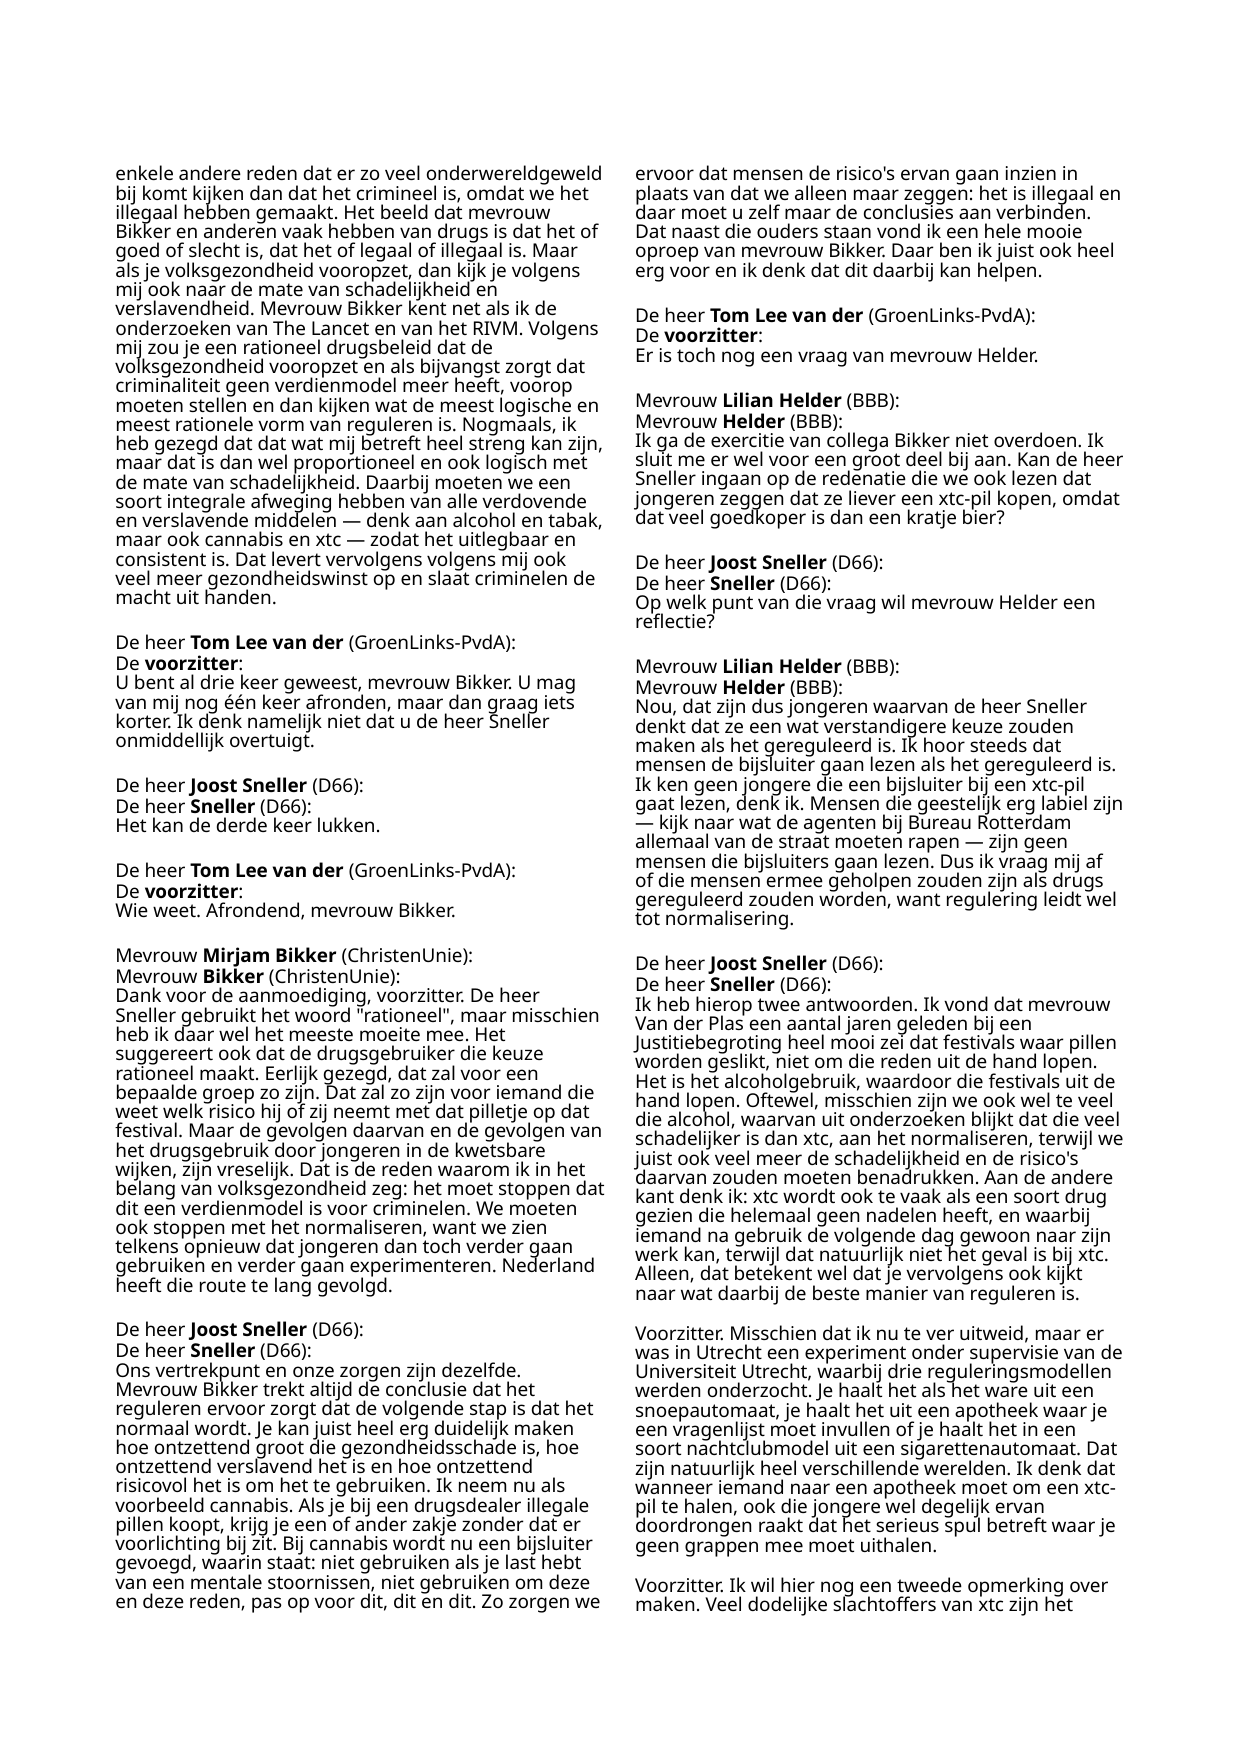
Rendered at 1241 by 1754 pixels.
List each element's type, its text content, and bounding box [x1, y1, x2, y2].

text Mevrouw Helder (BBB): [635, 413, 1125, 432]
text Voorzitter. Ik wil hier nog een tweede opmerking over maken. Veel dodelijke slachtoffers van xtc zijn het [635, 1577, 1125, 1615]
text De heer Sneller (D66): [115, 1342, 605, 1362]
text De heer Sneller (D66): [635, 976, 1125, 996]
text Ik heb hierop twee antwoorden. Ik vond dat mevrouw Van der Plas een aantal jaren geleden bij een Justitiebegroting heel mooi zei dat festivals waar pillen worden geslikt, niet om die reden uit de hand lopen. Het is het alcoholgebruik, waardoor die festivals uit de hand lopen. Oftewel, misschien zijn we ook wel te veel die alcohol, waarvan uit onderzoeken blijkt dat die veel schadelijker is dan xtc, aan het normaliseren, terwijl we juist ook veel meer de schadelijkheid en de risico's daarvan zouden moeten benadrukken. Aan de andere kant denk ik: xtc wordt ook te vaak als een soort drug gezien die helemaal geen nadelen heeft, en waarbij iemand na gebruik de volgende dag gewoon naar zijn werk kan, terwijl dat natuurlijk niet het geval is bij xtc. Alleen, dat betekent wel dat je vervolgens ook kijkt naar wat daarbij de beste manier van reguleren is. [635, 996, 1125, 1304]
text Nou, dat zijn dus jongeren waarvan de heer Sneller denkt dat ze een wat verstandigere keuze zouden maken als het gereguleerd is. Ik hoor steeds dat mensen de bijsluiter gaan lezen als het gereguleerd is. Ik ken geen jongere die een bijsluiter bij een xtc-pil gaat lezen, denk ik. Mensen die geestelijk erg labiel zijn — kijk naar wat de agenten bij Bureau Rotterdam allemaal van de straat moeten rapen — zijn geen mensen die bijsluiters gaan lezen. Dus ik vraag mij af of die mensen ermee geholpen zouden zijn als drugs gereguleerd zouden worden, want regulering leidt wel tot normalisering. [635, 698, 1125, 930]
text Mevrouw Bikker (ChristenUnie): [115, 968, 605, 987]
text De voorzitter: [115, 883, 605, 902]
text De heer Tom Lee van der (GroenLinks-PvdA): [115, 629, 605, 655]
text Ik ga de exercitie van collega Bikker niet overdoen. Ik sluit me er wel voor een groot deel bij aan. Kan de heer Sneller ingaan op de redenatie die we ook lezen dat jongeren zeggen dat ze liever een xtc-pil kopen, omdat dat veel goedkoper is dan een kratje bier? [635, 432, 1125, 528]
text De heer Joost Sneller (D66): [635, 951, 1125, 976]
text Wie weet. Afrondend, mevrouw Bikker. [115, 902, 605, 922]
text De voorzitter: [115, 655, 605, 674]
text De voorzitter: [635, 327, 1125, 347]
text Mevrouw Lilian Helder (BBB): [635, 387, 1125, 413]
text U bent al drie keer geweest, mevrouw Bikker. U mag van mij nog één keer afronden, maar dan graag iets korter. Ik denk namelijk niet dat u de heer Sneller onmiddellijk overtuigt. [115, 674, 605, 751]
text De heer Joost Sneller (D66): [115, 772, 605, 798]
text Het kan de derde keer lukken. [115, 817, 605, 837]
text ervoor dat mensen de risico's ervan gaan inzien in plaats van dat we alleen maar zeggen: het is illegaal en daar moet u zelf maar de conclusies aan verbinden. Dat naast die ouders staan vond ik een hele mooie oproep van mevrouw Bikker. Daar ben ik juist ook heel erg voor en ik denk dat dit daarbij kan helpen. [635, 165, 1125, 281]
text De heer Sneller (D66): [115, 798, 605, 817]
text De heer Tom Lee van der (GroenLinks-PvdA): [115, 857, 605, 883]
text Er is toch nog een vraag van mevrouw Helder. [635, 347, 1125, 366]
text De heer Joost Sneller (D66): [115, 1317, 605, 1342]
text Mevrouw Mirjam Bikker (ChristenUnie): [115, 942, 605, 968]
text Dank voor de aanmoediging, voorzitter. De heer Sneller gebruikt het woord "rationeel", maar misschien heb ik daar wel het meeste moeite mee. Het suggereert ook dat de drugsgebruiker die keuze rationeel maakt. Eerlijk gezegd, dat zal voor een bepaalde groep zo zijn. Dat zal zo zijn voor iemand die weet welk risico hij of zij neemt met dat pilletje op dat festival. Maar de gevolgen daarvan en de gevolgen van het drugsgebruik door jongeren in de kwetsbare wijken, zijn vreselijk. Dat is de reden waarom ik in het belang van volksgezondheid zeg: het moet stoppen dat dit een verdienmodel is voor criminelen. We moeten ook stoppen met het normaliseren, want we zien telkens opnieuw dat jongeren dan toch verder gaan gebruiken en verder gaan experimenteren. Nederland heeft die route te lang gevolgd. [115, 987, 605, 1296]
text Ons vertrekpunt en onze zorgen zijn dezelfde. Mevrouw Bikker trekt altijd de conclusie dat het reguleren ervoor zorgt dat de volgende stap is dat het normaal wordt. Je kan juist heel erg duidelijk maken hoe ontzettend groot die gezondheidsschade is, hoe ontzettend verslavend het is en hoe ontzettend risicovol het is om het te gebruiken. Ik neem nu als voorbeeld cannabis. Als je bij een drugsdealer illegale pillen koopt, krijg je een of ander zakje zonder dat er voorlichting bij zit. Bij cannabis wordt nu een bijsluiter gevoegd, waarin staat: niet gebruiken als je last hebt van een mentale stoornissen, niet gebruiken om deze en deze reden, pas op voor dit, dit en dit. Zo zorgen we [115, 1362, 605, 1612]
text Mevrouw Helder (BBB): [635, 679, 1125, 698]
text De heer Sneller (D66): [635, 575, 1125, 594]
text Mevrouw Lilian Helder (BBB): [635, 653, 1125, 679]
text De heer Tom Lee van der (GroenLinks-PvdA): [635, 302, 1125, 327]
text Op welk punt van die vraag wil mevrouw Helder een reflectie? [635, 594, 1125, 633]
text enkele andere reden dat er zo veel onderwereldgeweld bij komt kijken dan dat het crimineel is, omdat we het illegaal hebben gemaakt. Het beeld dat mevrouw Bikker en anderen vaak hebben van drugs is dat het of goed of slecht is, dat het of legaal of illegaal is. Maar als je volksgezondheid vooropzet, dan kijk je volgens mij ook naar de mate van schadelijkheid en verslavendheid. Mevrouw Bikker kent net als ik de onderzoeken van The Lancet en van het RIVM. Volgens mij zou je een rationeel drugsbeleid dat de volksgezondheid vooropzet en als bijvangst zorgt dat criminaliteit geen verdienmodel meer heeft, voorop moeten stellen en dan kijken wat de meest logische en meest rationele vorm van reguleren is. Nogmaals, ik heb gezegd dat dat wat mij betreft heel streng kan zijn, maar dat is dan wel proportioneel en ook logisch met de mate van schadelijkheid. Daarbij moeten we een soort integrale afweging hebben van alle verdovende en verslavende middelen — denk aan alcohol en tabak, maar ook cannabis en xtc — zodat het uitlegbaar en consistent is. Dat levert vervolgens volgens mij ook veel meer gezondheidswinst op en slaat criminelen de macht uit handen. [115, 165, 605, 608]
text De heer Joost Sneller (D66): [635, 549, 1125, 575]
text Voorzitter. Misschien dat ik nu te ver uitweid, maar er was in Utrecht een experiment onder supervisie van de Universiteit Utrecht, waarbij drie reguleringsmodellen werden onderzocht. Je haalt het als het ware uit een snoepautomaat, je haalt het uit een apotheek waar je een vragenlijst moet invullen of je haalt het in een soort nachtclubmodel uit een sigarettenautomaat. Dat zijn natuurlijk heel verschillende werelden. Ik denk dat wanneer iemand naar een apotheek moet om een xtc-pil te halen, ook die jongere wel degelijk ervan doordrongen raakt dat het serieus spul betreft waar je geen grappen mee moet uithalen. [635, 1324, 1125, 1556]
